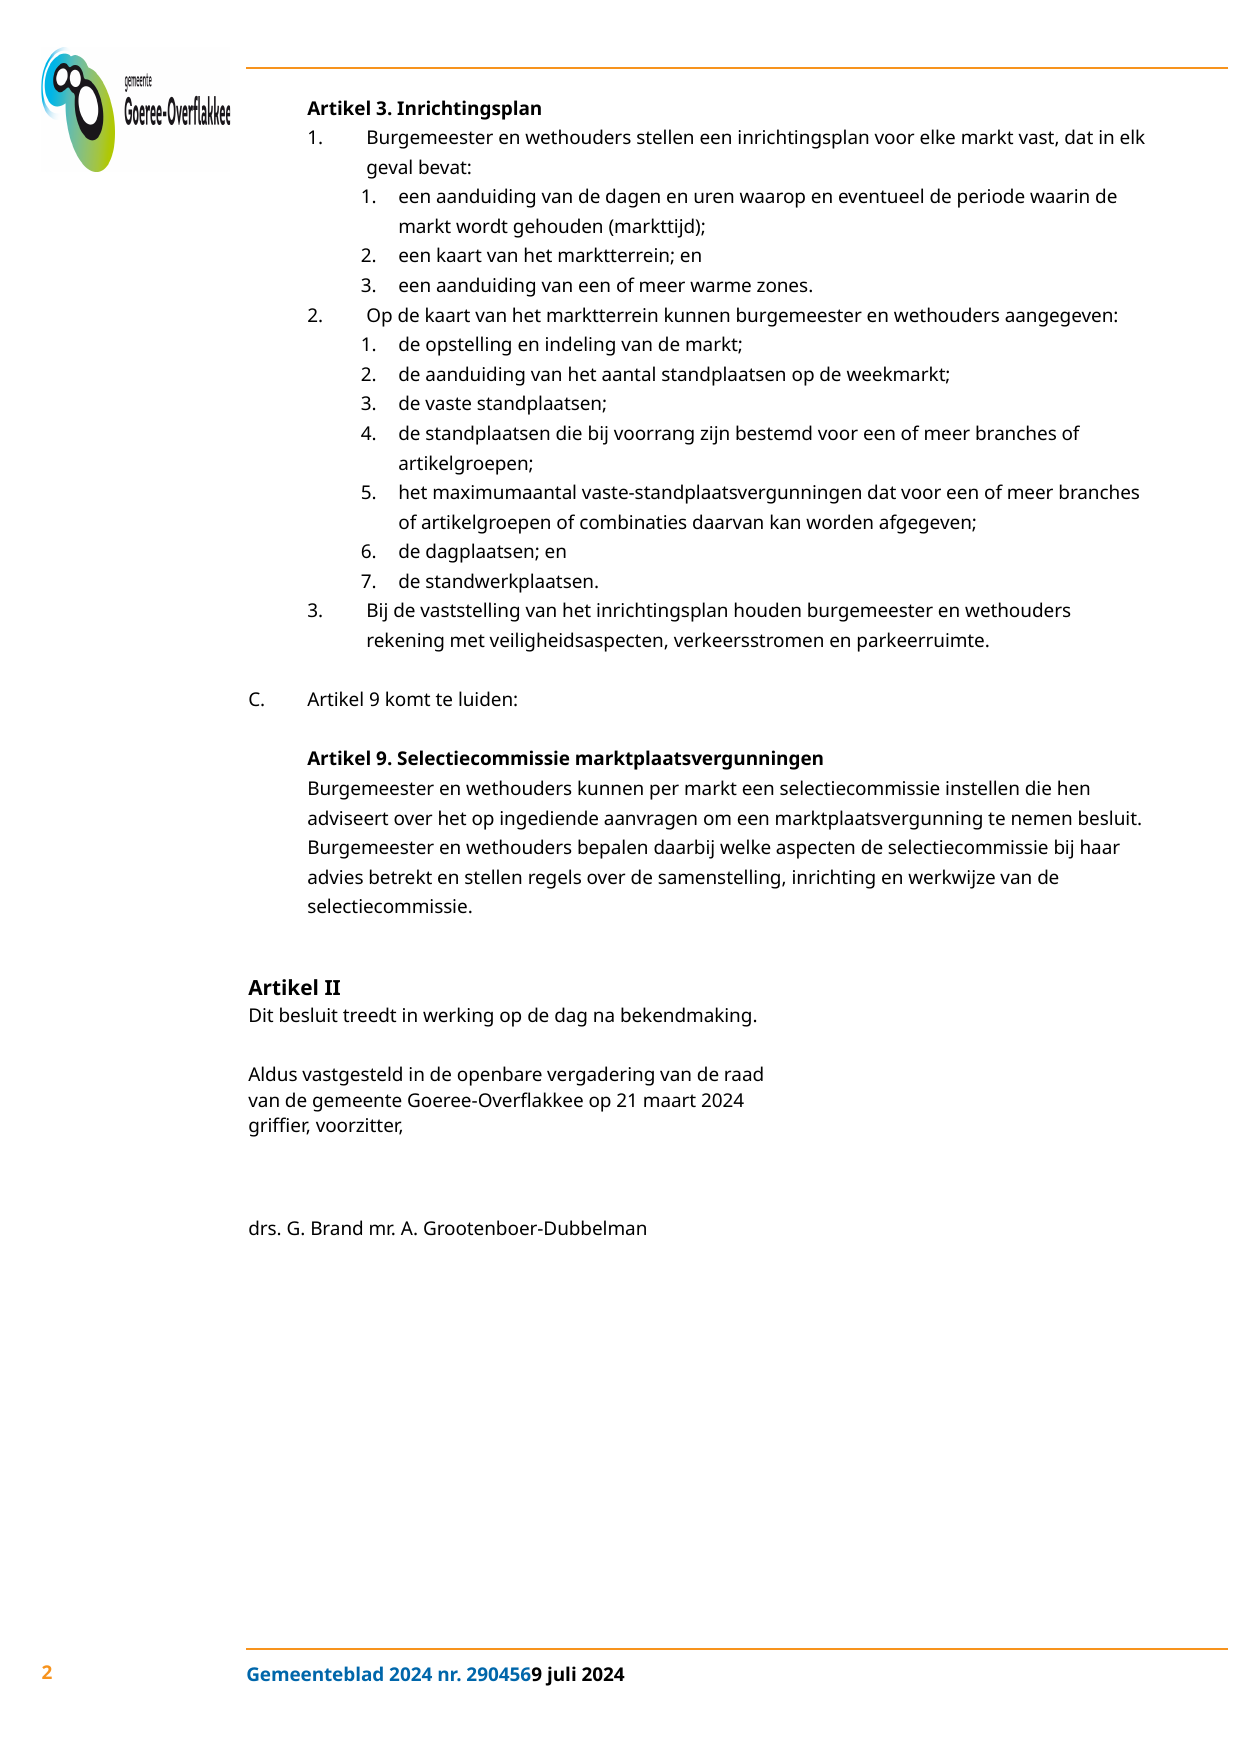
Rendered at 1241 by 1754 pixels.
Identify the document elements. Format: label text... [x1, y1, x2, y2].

text Artikel II [248, 973, 1152, 1002]
list Artikel 9. Selectiecommissie marktplaatsvergunningen [248, 746, 1152, 771]
text van de gemeente Goeree-Overflakkee op 21 maart 2024 [248, 1087, 1152, 1113]
text Aldus vastgesteld in de openbare vergadering van de raad [248, 1061, 1152, 1087]
list de dagplaatsen; en [361, 538, 1152, 564]
list de aanduiding van het aantal standplaatsen op de weekmarkt; [361, 361, 1152, 387]
list Burgemeester en wethouders stellen een inrichtingsplan voor elke markt vast, dat in elk geval bevat: [307, 124, 1152, 180]
text drs. G. Brand mr. A. Grootenboer-Dubbelman [248, 1216, 1152, 1241]
list een aanduiding van een of meer warme zones. [361, 272, 1152, 298]
list Bij de vaststelling van het inrichtingsplan houden burgemeester en wethouders rekening met veiligheidsaspecten, verkeersstromen en parkeerruimte. [307, 598, 1152, 653]
list de opstelling en indeling van de markt; [361, 331, 1152, 357]
list de vaste standplaatsen; [361, 391, 1152, 416]
picture [41, 47, 231, 172]
list een kaart van het marktterrein; en [361, 243, 1152, 268]
text Dit besluit treedt in werking op de dag na bekendmaking. [248, 1002, 1152, 1028]
list Artikel 9 komt te luiden: [248, 686, 1152, 712]
list de standwerkplaatsen. [361, 568, 1152, 594]
list Burgemeester en wethouders kunnen per markt een selectiecommissie instellen die hen adviseert over het op ingediende aanvragen om een marktplaatsvergunning te nemen besluit. Burgemeester en wethouders bepalen daarbij welke aspecten de selectiecommissie bij haar advies betrekt en stellen regels over de samenstelling, inrichting en werkwijze van de selectiecommissie. [248, 775, 1152, 919]
list de standplaatsen die bij voorrang zijn bestemd voor een of meer branches of artikelgroepen; [361, 420, 1152, 476]
list het maximumaantal vaste-standplaatsvergunningen dat voor een of meer branches of artikelgroepen of combinaties daarvan kan worden afgegeven; [361, 479, 1152, 535]
text griffier, voorzitter, [248, 1113, 1152, 1138]
list Artikel 3. Inrichtingsplan [248, 95, 1152, 121]
list Op de kaart van het marktterrein kunnen burgemeester en wethouders aangegeven: [307, 302, 1152, 328]
list een aanduiding van de dagen en uren waarop en eventueel de periode waarin de markt wordt gehouden (markttijd); [361, 183, 1152, 239]
